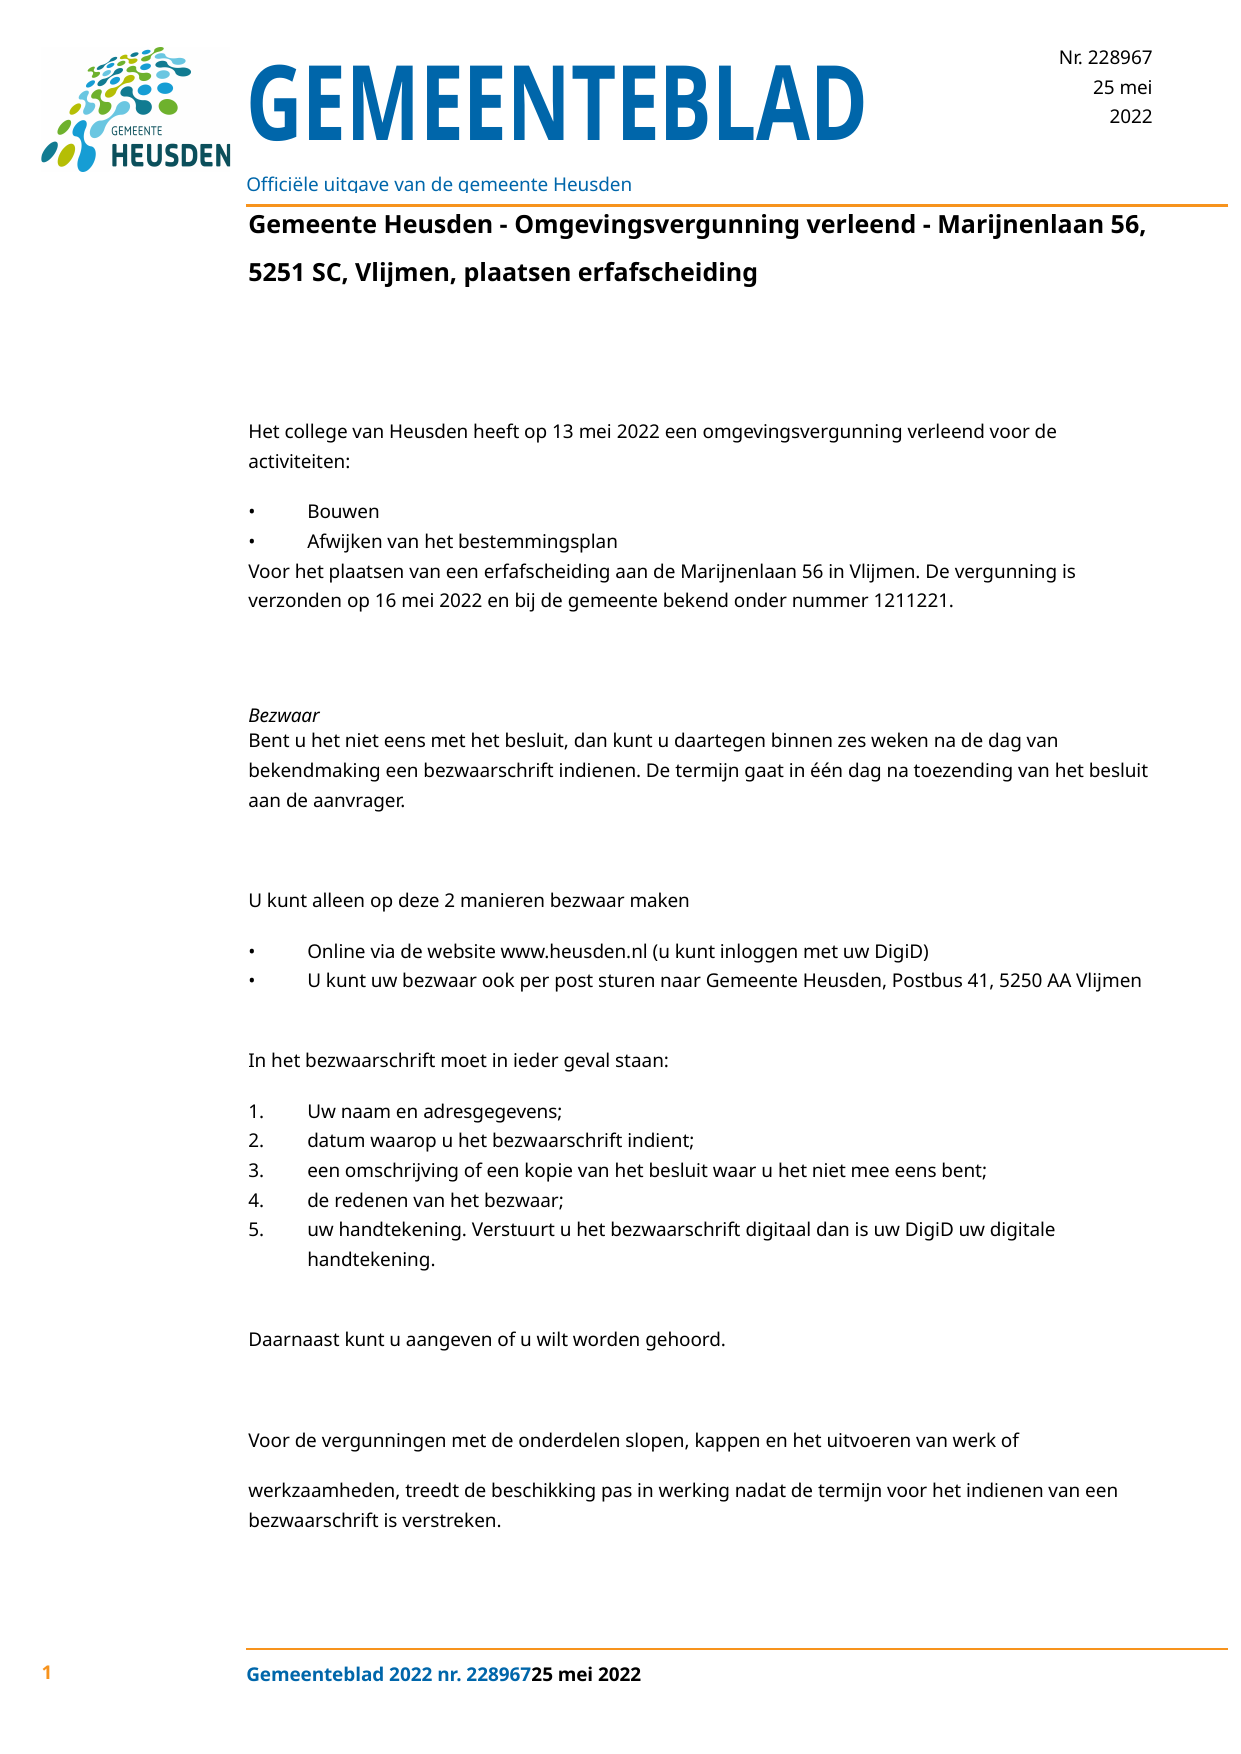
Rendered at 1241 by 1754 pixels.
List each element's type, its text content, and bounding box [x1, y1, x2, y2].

list Bouwen [248, 499, 1152, 524]
text Gemeente Heusden - Omgevingsvergunning verleend - Marijnenlaan 56, 5251 SC, Vlijmen, plaatsen erfafscheiding [248, 207, 1152, 288]
text U kunt alleen op deze 2 manieren bezwaar maken [248, 888, 1152, 913]
list uw handtekening. Verstuurt u het bezwaarschrift digitaal dan is uw DigiD uw digitale handtekening. [248, 1216, 1152, 1272]
picture [41, 47, 231, 172]
text Voor het plaatsen van een erfafscheiding aan de Marijnenlaan 56 in Vlijmen. De vergunning is verzonden op 16 mei 2022 en bij de gemeente bekend onder nummer 1211221. [248, 558, 1152, 613]
list Online via de website www.heusden.nl (u kunt inloggen met uw DigiD) [248, 938, 1152, 964]
text Bent u het niet eens met het besluit, dan kunt u daartegen binnen zes weken na de dag van bekendmaking een bezwaarschrift indienen. De termijn gaat in één dag na toezending van het besluit aan de aanvrager. [248, 728, 1152, 812]
list Afwijken van het bestemmingsplan [248, 528, 1152, 554]
text In het bezwaarschrift moet in ieder geval staan: [248, 1048, 1152, 1073]
text Daarnaast kunt u aangeven of u wilt worden gehoord. [248, 1326, 1152, 1352]
list datum waarop u het bezwaarschrift indient; [248, 1128, 1152, 1153]
text Voor de vergunningen met de onderdelen slopen, kappen en het uitvoeren van werk of [248, 1427, 1152, 1452]
list een omschrijving of een kopie van het besluit waar u het niet mee eens bent; [248, 1157, 1152, 1183]
list U kunt uw bezwaar ook per post sturen naar Gemeente Heusden, Postbus 41, 5250 AA Vlijmen [248, 968, 1152, 993]
list de redenen van het bezwaar; [248, 1187, 1152, 1212]
list Uw naam en adresgegevens; [248, 1098, 1152, 1124]
text werkzaamheden, treedt de beschikking pas in werking nadat de termijn voor het indienen van een bezwaarschrift is verstreken. [248, 1477, 1152, 1532]
text Bezwaar [248, 702, 1152, 728]
text Het college van Heusden heeft op 13 mei 2022 een omgevingsvergunning verleend voor de activiteiten: [248, 419, 1152, 474]
